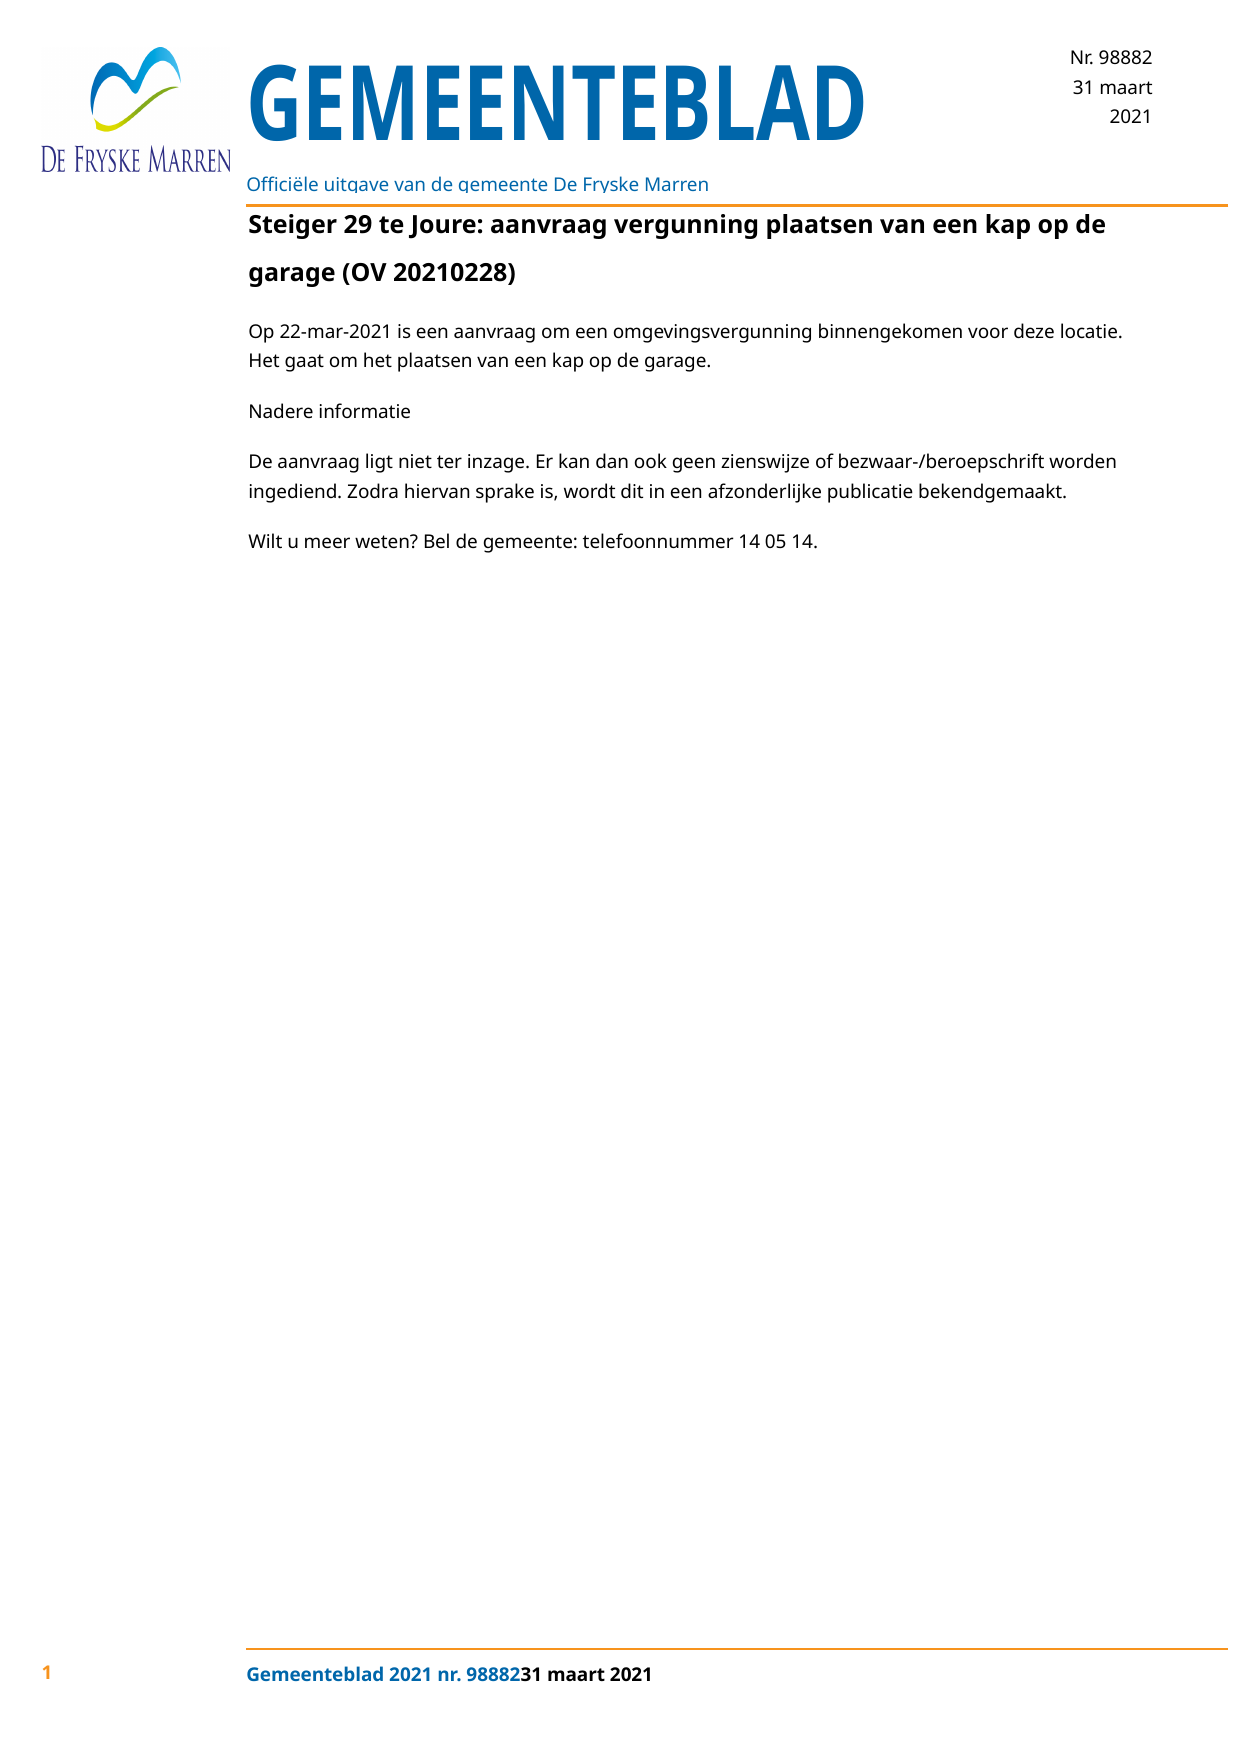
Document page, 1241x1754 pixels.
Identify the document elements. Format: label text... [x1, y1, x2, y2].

text De aanvraag ligt niet ter inzage. Er kan dan ook geen zienswijze of bezwaar-/beroepschrift worden ingediend. Zodra hiervan sprake is, wordt dit in een afzonderlijke publicatie bekendgemaakt. [248, 448, 1152, 504]
text Wilt u meer weten? Bel de gemeente: telefoonnummer 14 05 14. [248, 528, 1152, 554]
text Op 22-mar-2021 is een aanvraag om een omgevingsvergunning binnengekomen voor deze locatie. Het gaat om het plaatsen van een kap op de garage. [248, 318, 1152, 373]
picture [41, 47, 231, 172]
text Steiger 29 te Joure: aanvraag vergunning plaatsen van een kap op de garage (OV 20210228) [248, 207, 1152, 288]
text Nadere informatie [248, 398, 1152, 424]
